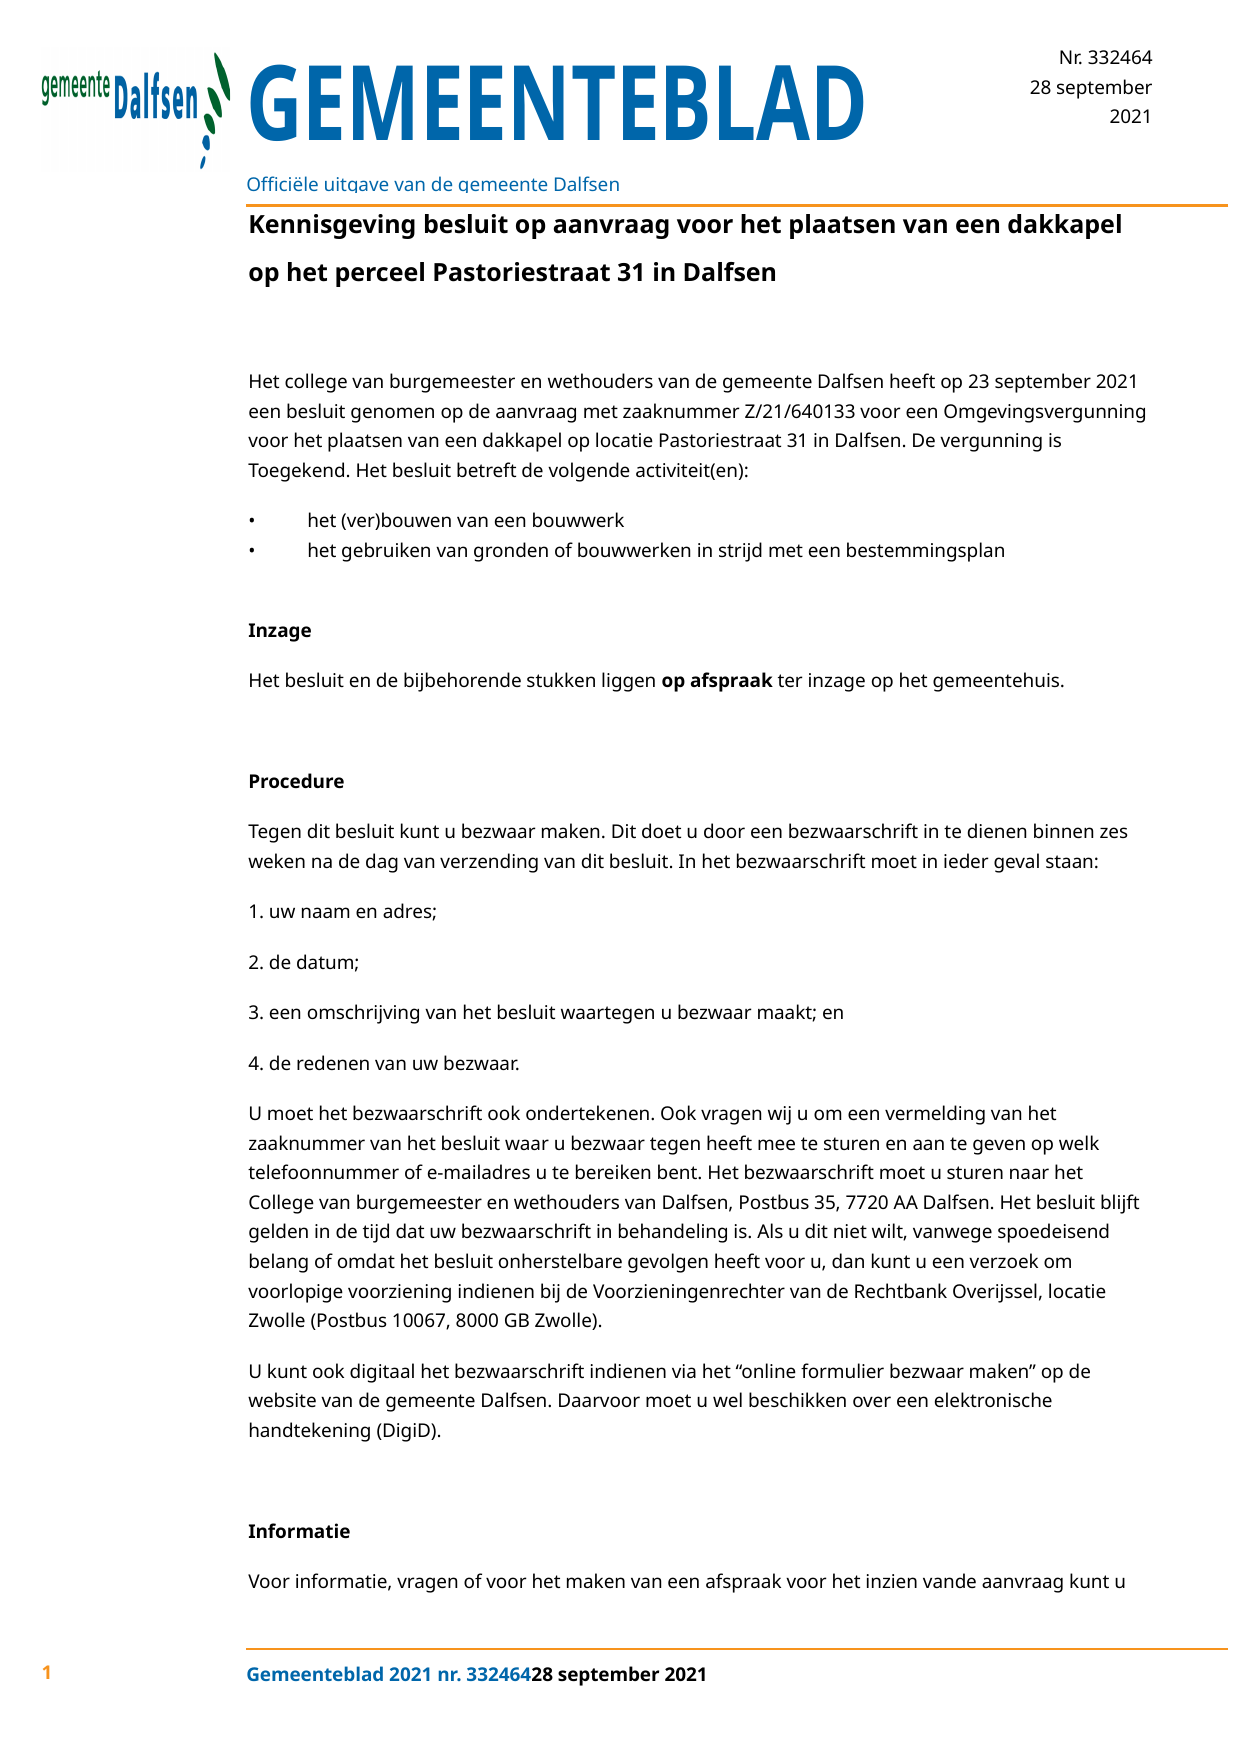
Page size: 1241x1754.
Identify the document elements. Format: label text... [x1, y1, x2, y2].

list het gebruiken van gronden of bouwwerken in strijd met een bestemmingsplan [248, 537, 1152, 563]
text Het besluit en de bijbehorende stukken liggen op afspraak ter inzage op het gemeentehuis. [248, 667, 1152, 693]
text Inzage [248, 617, 1152, 643]
text 2. de datum; [248, 949, 1152, 975]
text Kennisgeving besluit op aanvraag voor het plaatsen van een dakkapel op het perceel Pastoriestraat 31 in Dalfsen [248, 207, 1152, 288]
text Tegen dit besluit kunt u bezwaar maken. Dit doet u door een bezwaarschrift in te dienen binnen zes weken na de dag van verzending van dit besluit. In het bezwaarschrift moet in ieder geval staan: [248, 819, 1152, 874]
text 3. een omschrijving van het besluit waartegen u bezwaar maakt; en [248, 999, 1152, 1025]
text Procedure [248, 768, 1152, 794]
text U moet het bezwaarschrift ook ondertekenen. Ook vragen wij u om een vermelding van het zaaknummer van het besluit waar u bezwaar tegen heeft mee te sturen en aan te geven op welk telefoonnummer of e-mailadres u te bereiken bent. Het bezwaarschrift moet u sturen naar het College van burgemeester en wethouders van Dalfsen, Postbus 35, 7720 AA Dalfsen. Het besluit blijft gelden in de tijd dat uw bezwaarschrift in behandeling is. Als u dit niet wilt, vanwege spoedeisend belang of omdat het besluit onherstelbare gevolgen heeft voor u, dan kunt u een verzoek om voorlopige voorziening indienen bij de Voorzieningenrechter van de Rechtbank Overijssel, locatie Zwolle (Postbus 10067, 8000 GB Zwolle). [248, 1100, 1152, 1333]
text U kunt ook digitaal het bezwaarschrift indienen via het “online formulier bezwaar maken” op de website van de gemeente Dalfsen. Daarvoor moet u wel beschikken over een elektronische handtekening (DigiD). [248, 1358, 1152, 1443]
text 4. de redenen van uw bezwaar. [248, 1050, 1152, 1076]
text Het college van burgemeester en wethouders van de gemeente Dalfsen heeft op 23 september 2021 een besluit genomen op de aanvraag met zaaknummer Z/21/640133 voor een Omgevingsvergunning voor het plaatsen van een dakkapel op locatie Pastoriestraat 31 in Dalfsen. De vergunning is Toegekend. Het besluit betreft de volgende activiteit(en): [248, 368, 1152, 483]
list het (ver)bouwen van een bouwwerk [248, 507, 1152, 533]
picture [41, 47, 231, 172]
text 1. uw naam en adres; [248, 899, 1152, 924]
text Informatie [248, 1518, 1152, 1544]
text Voor informatie, vragen of voor het maken van een afspraak voor het inzien vande aanvraag kunt u [248, 1568, 1152, 1594]
